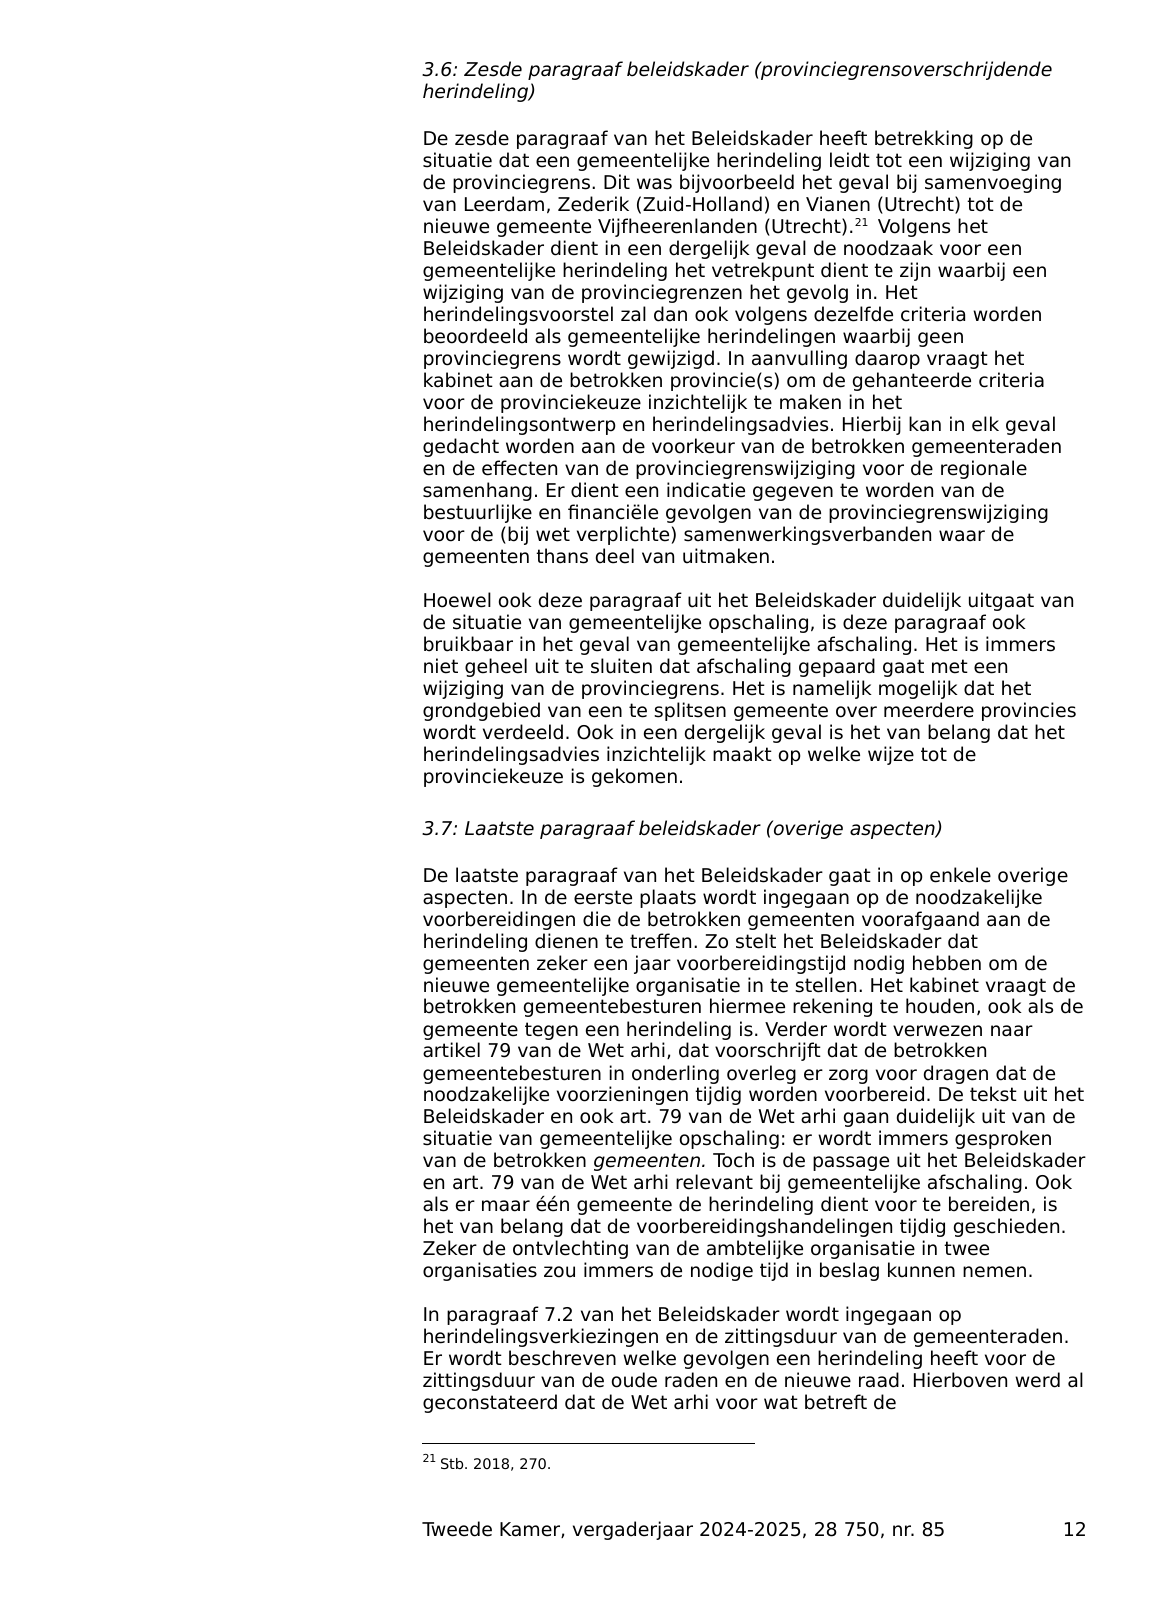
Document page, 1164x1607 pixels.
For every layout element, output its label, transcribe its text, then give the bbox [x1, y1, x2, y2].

text In paragraaf 7.2 van het Beleidskader wordt ingegaan op herindelingsverkiezingen en de zittingsduur van de gemeenteraden. Er wordt beschreven welke gevolgen een herindeling heeft voor de zittingsduur van de oude raden en de nieuwe raad. Hierboven werd al geconstateerd dat de Wet arhi voor wat betreft de [422, 1304, 1087, 1414]
text De laatste paragraaf van het Beleidskader gaat in op enkele overige aspecten. In de eerste plaats wordt ingegaan op de noodzakelijke voorbereidingen die de betrokken gemeenten voorafgaand aan de herindeling dienen te treffen. Zo stelt het Beleidskader dat gemeenten zeker een jaar voorbereidingstijd nodig hebben om de nieuwe gemeentelijke organisatie in te stellen. Het kabinet vraagt de betrokken gemeentebesturen hiermee rekening te houden, ook als de gemeente tegen een herindeling is. Verder wordt verwezen naar artikel 79 van de Wet arhi, dat voorschrijft dat de betrokken gemeentebesturen in onderling overleg er zorg voor dragen dat de noodzakelijke voorzieningen tijdig worden voorbereid. De tekst uit het Beleidskader en ook art. 79 van de Wet arhi gaan duidelijk uit van de situatie van gemeentelijke opschaling: er wordt immers gesproken van de betrokken gemeenten. Toch is de passage uit het Beleidskader en art. 79 van de Wet arhi relevant bij gemeentelijke afschaling. Ook als er maar één gemeente de herindeling dient voor te bereiden, is het van belang dat de voorbereidingshandelingen tijdig geschieden. Zeker de ontvlechting van de ambtelijke organisatie in twee organisaties zou immers de nodige tijd in beslag kunnen nemen. [422, 864, 1087, 1282]
text Hoewel ook deze paragraaf uit het Beleidskader duidelijk uitgaat van de situatie van gemeentelijke opschaling, is deze paragraaf ook bruikbaar in het geval van gemeentelijke afschaling. Het is immers niet geheel uit te sluiten dat afschaling gepaard gaat met een wijziging van de provinciegrens. Het is namelijk mogelijk dat het grondgebied van een te splitsen gemeente over meerdere provincies wordt verdeeld. Ook in een dergelijk geval is het van belang dat het herindelingsadvies inzichtelijk maakt op welke wijze tot de provinciekeuze is gekomen. [422, 590, 1087, 788]
subtitle 3.6: Zesde paragraaf beleidskader (provinciegrensoverschrijdende herindeling) [422, 59, 1087, 103]
text Stb. 2018, 270. [422, 1452, 1087, 1474]
subtitle 3.7: Laatste paragraaf beleidskader (overige aspecten) [422, 818, 1087, 839]
text De zesde paragraaf van het Beleidskader heeft betrekking op de situatie dat een gemeentelijke herindeling leidt tot een wijziging van de provinciegrens. Dit was bijvoorbeeld het geval bij samenvoeging van Leerdam, Zederik (Zuid-Holland) en Vianen (Utrecht) tot de nieuwe gemeente Vijfheerenlanden (Utrecht). Volgens het Beleidskader dient in een dergelijk geval de noodzaak voor een gemeentelijke herindeling het vetrekpunt dient te zijn waarbij een wijziging van de provinciegrenzen het gevolg in. Het herindelingsvoorstel zal dan ook volgens dezelfde criteria worden beoordeeld als gemeentelijke herindelingen waarbij geen provinciegrens wordt gewijzigd. In aanvulling daarop vraagt het kabinet aan de betrokken provincie(s) om de gehanteerde criteria voor de provinciekeuze inzichtelijk te maken in het herindelingsontwerp en herindelingsadvies. Hierbij kan in elk geval gedacht worden aan de voorkeur van de betrokken gemeenteraden en de effecten van de provinciegrenswijziging voor de regionale samenhang. Er dient een indicatie gegeven te worden van de bestuurlijke en financiële gevolgen van de provinciegrenswijziging voor de (bij wet verplichte) samenwerkingsverbanden waar de gemeenten thans deel van uitmaken. [422, 128, 1087, 568]
